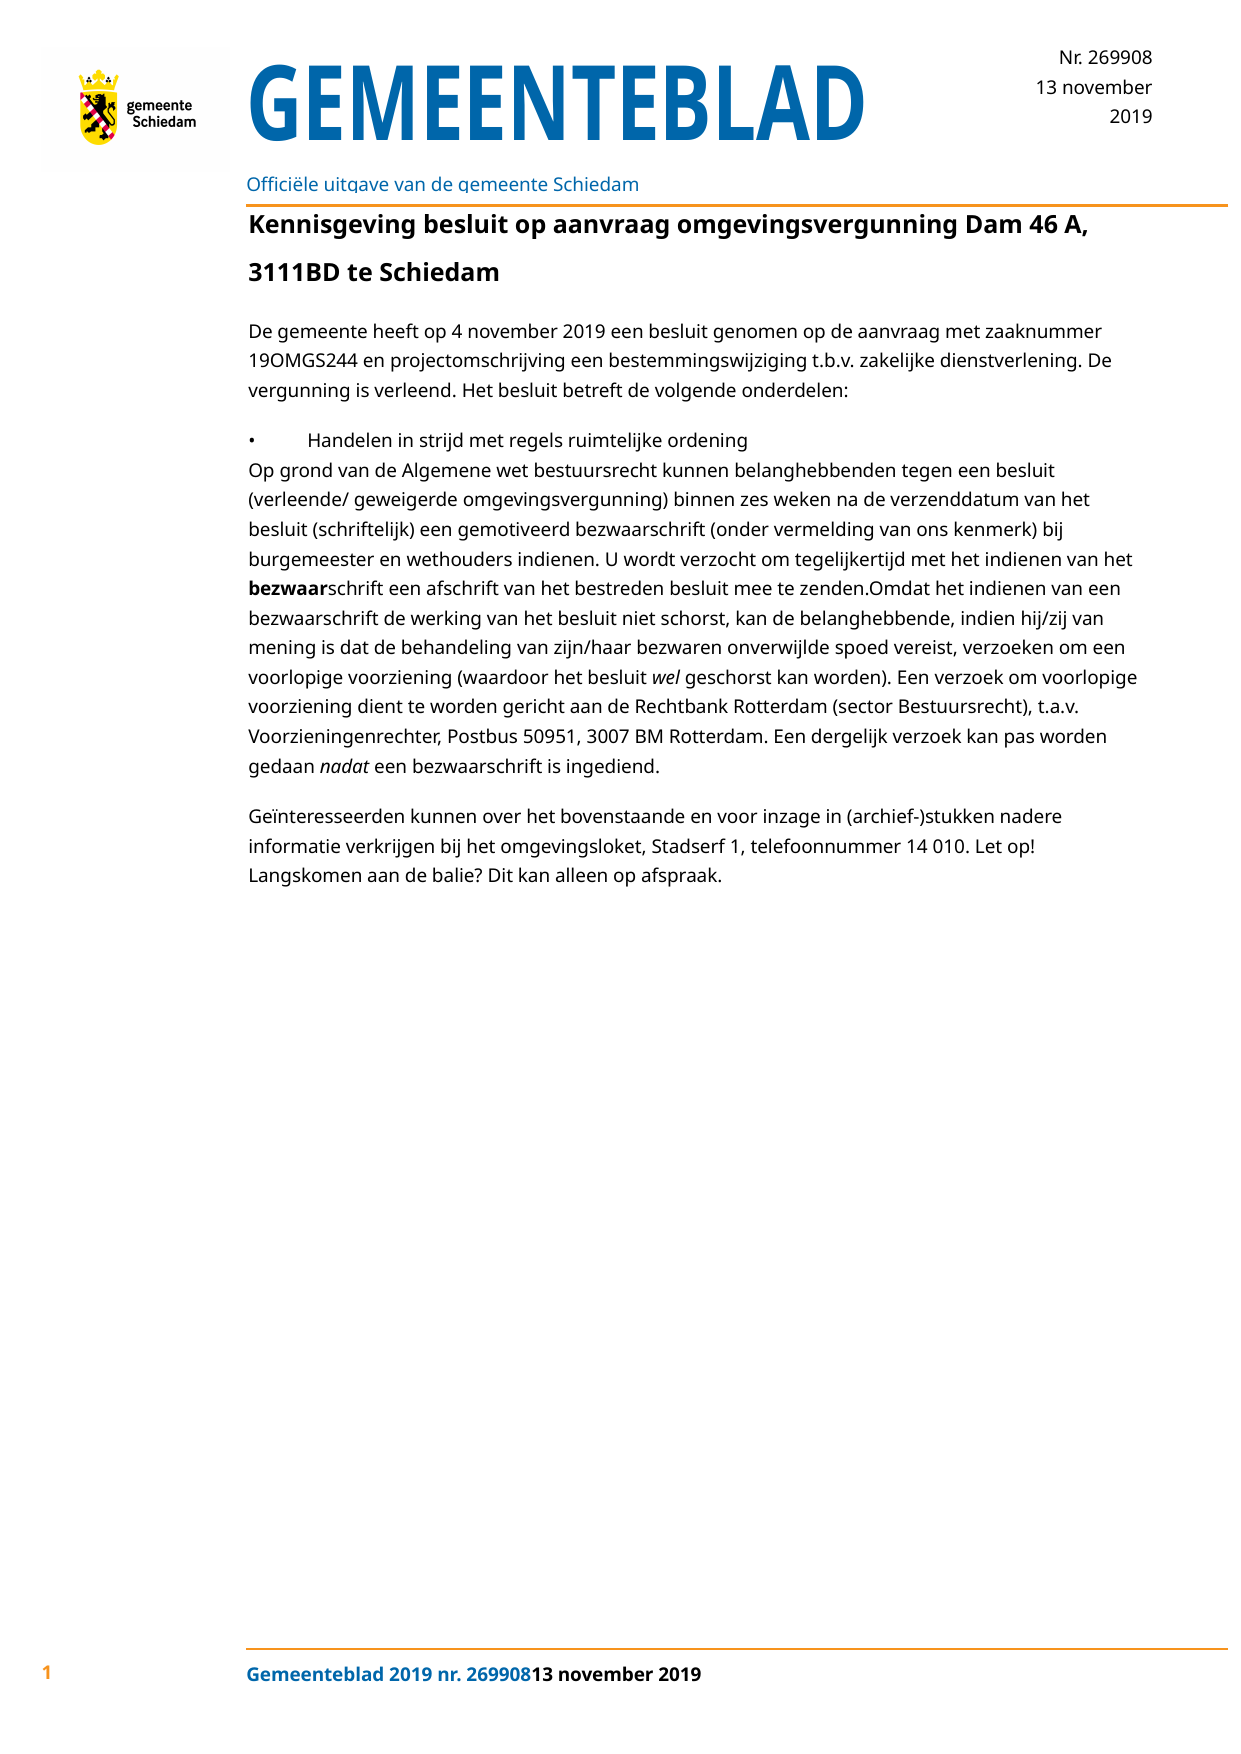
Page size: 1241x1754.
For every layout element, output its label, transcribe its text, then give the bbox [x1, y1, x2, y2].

list Handelen in strijd met regels ruimtelijke ordening [248, 427, 1152, 453]
text Geïnteresseerden kunnen over het bovenstaande en voor inzage in (archief-)stukken nadere informatie verkrijgen bij het omgevingsloket, Stadserf 1, telefoonnummer 14 010. Let op! Langskomen aan de balie? Dit kan alleen op afspraak. [248, 803, 1152, 888]
text Kennisgeving besluit op aanvraag omgevingsvergunning Dam 46 A, 3111BD te Schiedam [248, 207, 1152, 288]
text Op grond van de Algemene wet bestuursrecht kunnen belanghebbenden tegen een besluit (verleende/ geweigerde omgevingsvergunning) binnen zes weken na de verzenddatum van het besluit (schriftelijk) een gemotiveerd bezwaarschrift (onder vermelding van ons kenmerk) bij burgemeester en wethouders indienen. U wordt verzocht om tegelijkertijd met het indienen van het bezwaarschrift een afschrift van het bestreden besluit mee te zenden.Omdat het indienen van een bezwaarschrift de werking van het besluit niet schorst, kan de belanghebbende, indien hij/zij van mening is dat de behandeling van zijn/haar bezwaren onverwijlde spoed vereist, verzoeken om een voorlopige voorziening (waardoor het besluit wel geschorst kan worden). Een verzoek om voorlopige voorziening dient te worden gericht aan de Rechtbank Rotterdam (sector Bestuursrecht), t.a.v. Voorzieningenrechter, Postbus 50951, 3007 BM Rotterdam. Een dergelijk verzoek kan pas worden gedaan nadat een bezwaarschrift is ingediend. [248, 457, 1152, 779]
picture [41, 47, 231, 172]
text De gemeente heeft op 4 november 2019 een besluit genomen op de aanvraag met zaaknummer 19OMGS244 en projectomschrijving een bestemmingswijziging t.b.v. zakelijke dienstverlening. De vergunning is verleend. Het besluit betreft de volgende onderdelen: [248, 318, 1152, 403]
